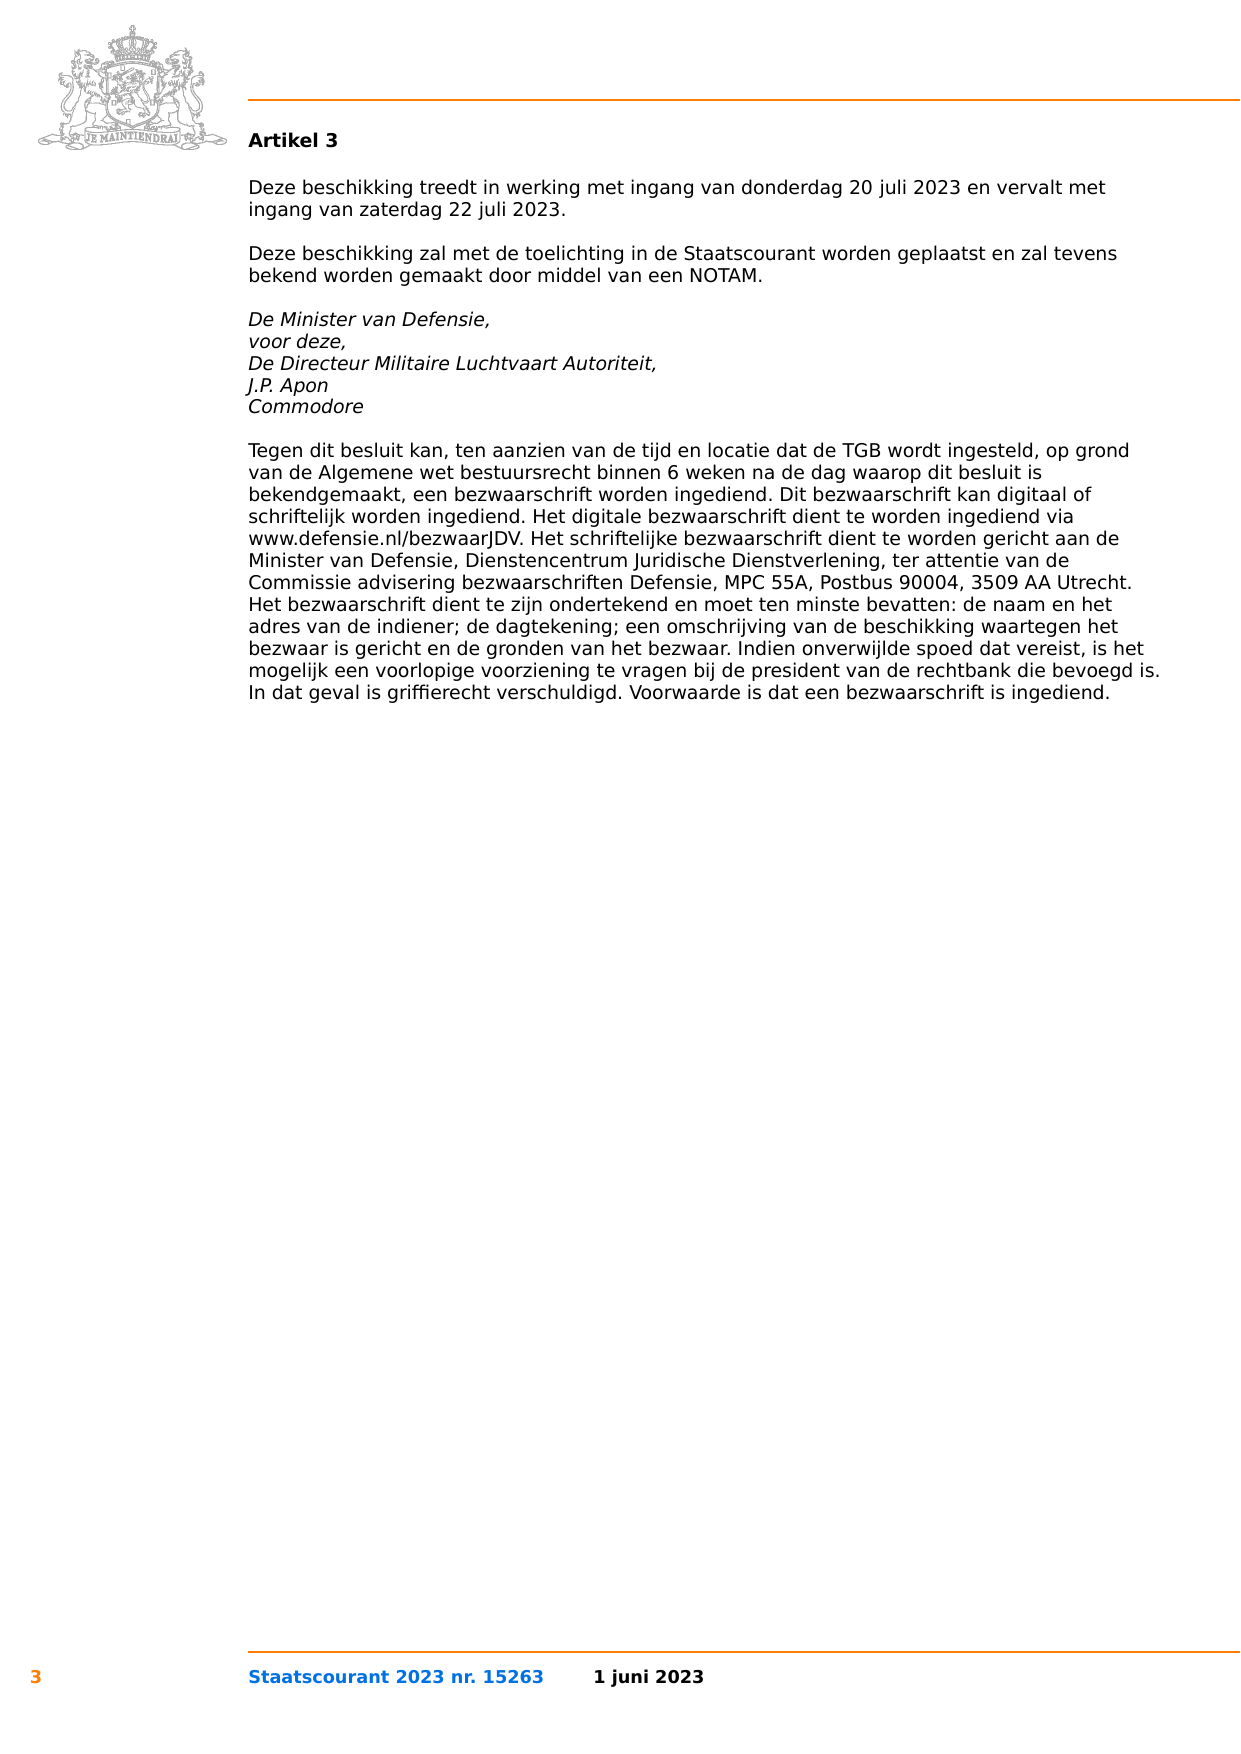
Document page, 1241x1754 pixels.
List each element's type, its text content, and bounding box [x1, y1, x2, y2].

subtitle Artikel 3 [248, 130, 1163, 152]
picture [38, 25, 227, 150]
text Deze beschikking treedt in werking met ingang van donderdag 20 juli 2023 en vervalt met ingang van zaterdag 22 juli 2023. [248, 177, 1163, 221]
text Deze beschikking zal met de toelichting in de Staatscourant worden geplaatst en zal tevens bekend worden gemaakt door middel van een NOTAM. [248, 243, 1163, 287]
text De Minister van Defensie, voor deze, De Directeur Militaire Luchtvaart Autoriteit, J.P. Apon Commodore [248, 308, 1163, 418]
text Tegen dit besluit kan, ten aanzien van de tijd en locatie dat de TGB wordt ingesteld, op grond van de Algemene wet bestuursrecht binnen 6 weken na de dag waarop dit besluit is bekendgemaakt, een bezwaarschrift worden ingediend. Dit bezwaarschrift kan digitaal of schriftelijk worden ingediend. Het digitale bezwaarschrift dient te worden ingediend via www.defensie.nl/bezwaarJDV. Het schriftelijke bezwaarschrift dient te worden gericht aan de Minister van Defensie, Dienstencentrum Juridische Dienstverlening, ter attentie van de Commissie advisering bezwaarschriften Defensie, MPC 55A, Postbus 90004, 3509 AA Utrecht. Het bezwaarschrift dient te zijn ondertekend en moet ten minste bevatten: de naam en het adres van de indiener; de dagtekening; een omschrijving van de beschikking waartegen het bezwaar is gericht en de gronden van het bezwaar. Indien onverwijlde spoed dat vereist, is het mogelijk een voorlopige voorziening te vragen bij de president van de rechtbank die bevoegd is. In dat geval is griffierecht verschuldigd. Voorwaarde is dat een bezwaarschrift is ingediend. [248, 440, 1163, 704]
